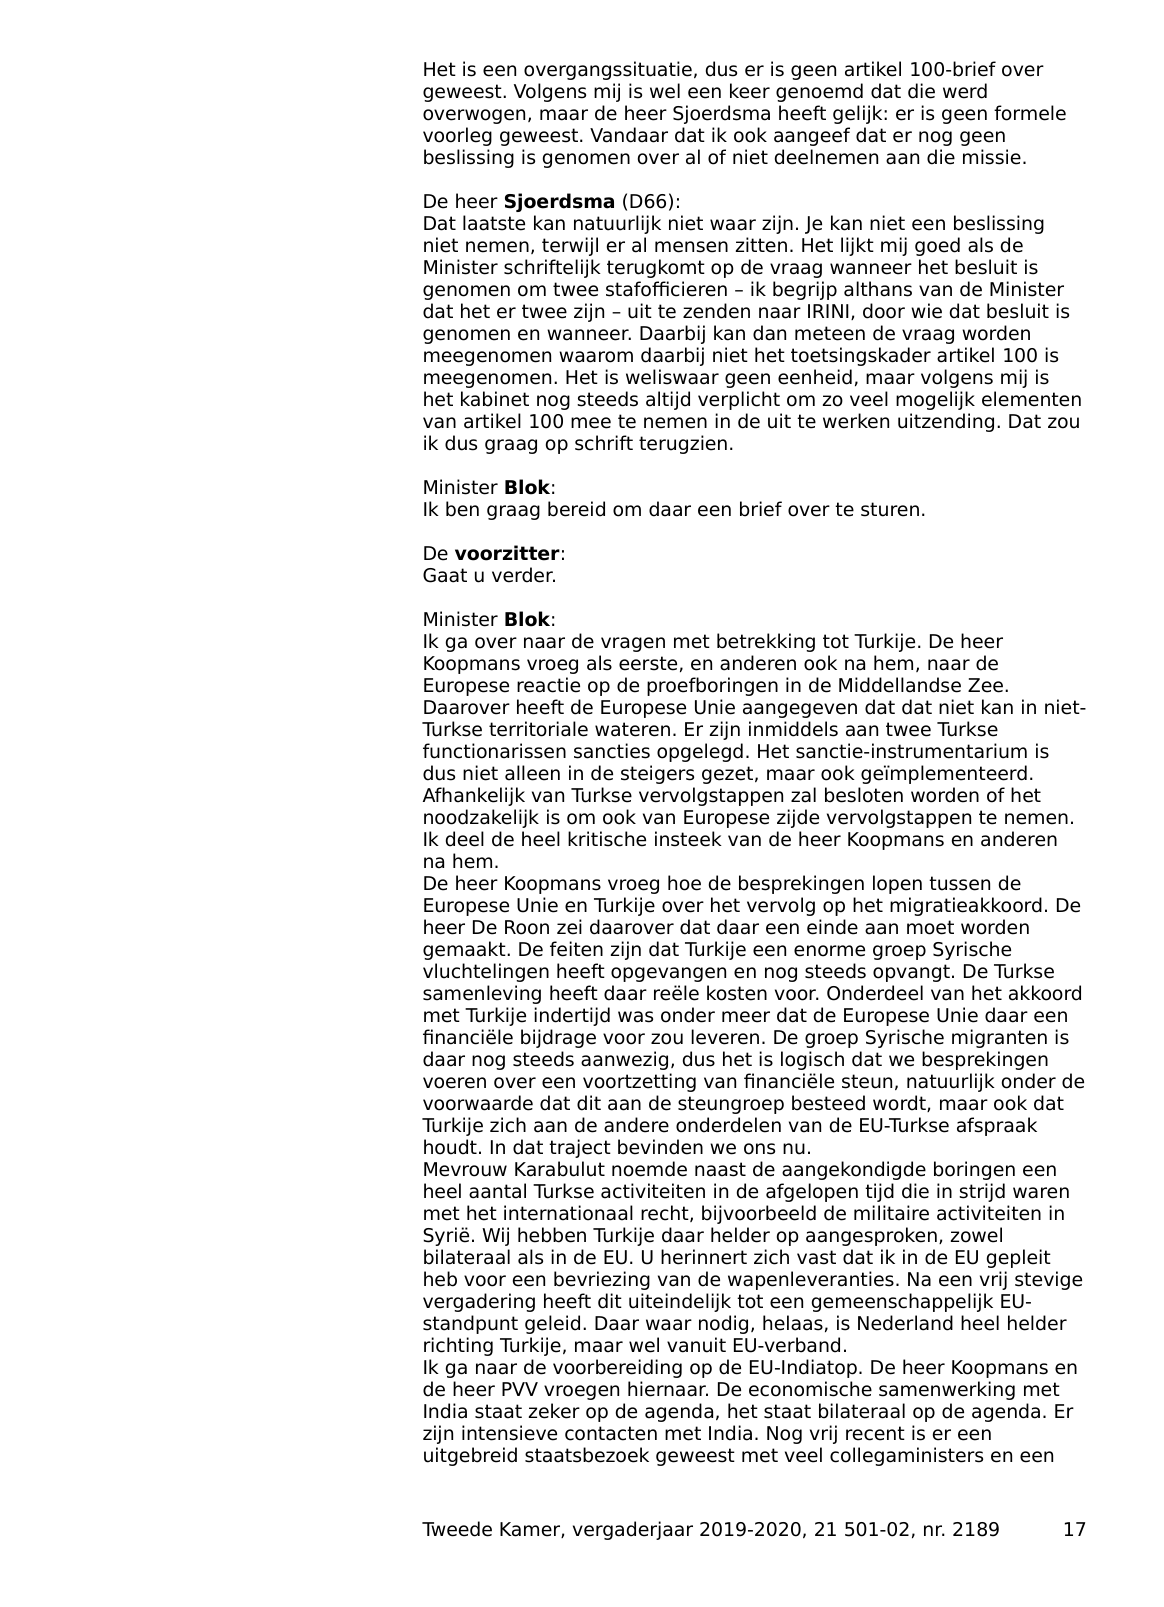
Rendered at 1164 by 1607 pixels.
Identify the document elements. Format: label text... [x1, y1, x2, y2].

text Ik ga over naar de vragen met betrekking tot Turkije. De heer Koopmans vroeg als eerste, en anderen ook na hem, naar de Europese reactie op de proefboringen in de Middellandse Zee. Daarover heeft de Europese Unie aangegeven dat dat niet kan in niet-Turkse territoriale wateren. Er zijn inmiddels aan twee Turkse functionarissen sancties opgelegd. Het sanctie-instrumentarium is dus niet alleen in de steigers gezet, maar ook geïmplementeerd. Afhankelijk van Turkse vervolgstappen zal besloten worden of het noodzakelijk is om ook van Europese zijde vervolgstappen te nemen. Ik deel de heel kritische insteek van de heer Koopmans en anderen na hem. [422, 631, 1087, 873]
text Minister Blok: [422, 477, 1087, 499]
text Minister Blok: [422, 609, 1087, 631]
text De voorzitter: [422, 543, 1087, 565]
text De heer Koopmans vroeg hoe de besprekingen lopen tussen de Europese Unie en Turkije over het vervolg op het migratieakkoord. De heer De Roon zei daarover dat daar een einde aan moet worden gemaakt. De feiten zijn dat Turkije een enorme groep Syrische vluchtelingen heeft opgevangen en nog steeds opvangt. De Turkse samenleving heeft daar reële kosten voor. Onderdeel van het akkoord met Turkije indertijd was onder meer dat de Europese Unie daar een financiële bijdrage voor zou leveren. De groep Syrische migranten is daar nog steeds aanwezig, dus het is logisch dat we besprekingen voeren over een voortzetting van financiële steun, natuurlijk onder de voorwaarde dat dit aan de steungroep besteed wordt, maar ook dat Turkije zich aan de andere onderdelen van de EU-Turkse afspraak houdt. In dat traject bevinden we ons nu. [422, 873, 1087, 1159]
text Gaat u verder. [422, 565, 1087, 587]
text Ik ben graag bereid om daar een brief over te sturen. [422, 499, 1087, 521]
text Mevrouw Karabulut noemde naast de aangekondigde boringen een heel aantal Turkse activiteiten in de afgelopen tijd die in strijd waren met het internationaal recht, bijvoorbeeld de militaire activiteiten in Syrië. Wij hebben Turkije daar helder op aangesproken, zowel bilateraal als in de EU. U herinnert zich vast dat ik in de EU gepleit heb voor een bevriezing van de wapenleveranties. Na een vrij stevige vergadering heeft dit uiteindelijk tot een gemeenschappelijk EU-standpunt geleid. Daar waar nodig, helaas, is Nederland heel helder richting Turkije, maar wel vanuit EU-verband. [422, 1159, 1087, 1357]
text Ik ga naar de voorbereiding op de EU-Indiatop. De heer Koopmans en de heer PVV vroegen hiernaar. De economische samenwerking met India staat zeker op de agenda, het staat bilateraal op de agenda. Er zijn intensieve contacten met India. Nog vrij recent is er een uitgebreid staatsbezoek geweest met veel collegaministers en een [422, 1357, 1087, 1467]
text De heer Sjoerdsma (D66): [422, 191, 1087, 213]
text Dat laatste kan natuurlijk niet waar zijn. Je kan niet een beslissing niet nemen, terwijl er al mensen zitten. Het lijkt mij goed als de Minister schriftelijk terugkomt op de vraag wanneer het besluit is genomen om twee stafofficieren – ik begrijp althans van de Minister dat het er twee zijn – uit te zenden naar IRINI, door wie dat besluit is genomen en wanneer. Daarbij kan dan meteen de vraag worden meegenomen waarom daarbij niet het toetsingskader artikel 100 is meegenomen. Het is weliswaar geen eenheid, maar volgens mij is het kabinet nog steeds altijd verplicht om zo veel mogelijk elementen van artikel 100 mee te nemen in de uit te werken uitzending. Dat zou ik dus graag op schrift terugzien. [422, 213, 1087, 455]
text Het is een overgangssituatie, dus er is geen artikel 100-brief over geweest. Volgens mij is wel een keer genoemd dat die werd overwogen, maar de heer Sjoerdsma heeft gelijk: er is geen formele voorleg geweest. Vandaar dat ik ook aangeef dat er nog geen beslissing is genomen over al of niet deelnemen aan die missie. [422, 59, 1087, 169]
